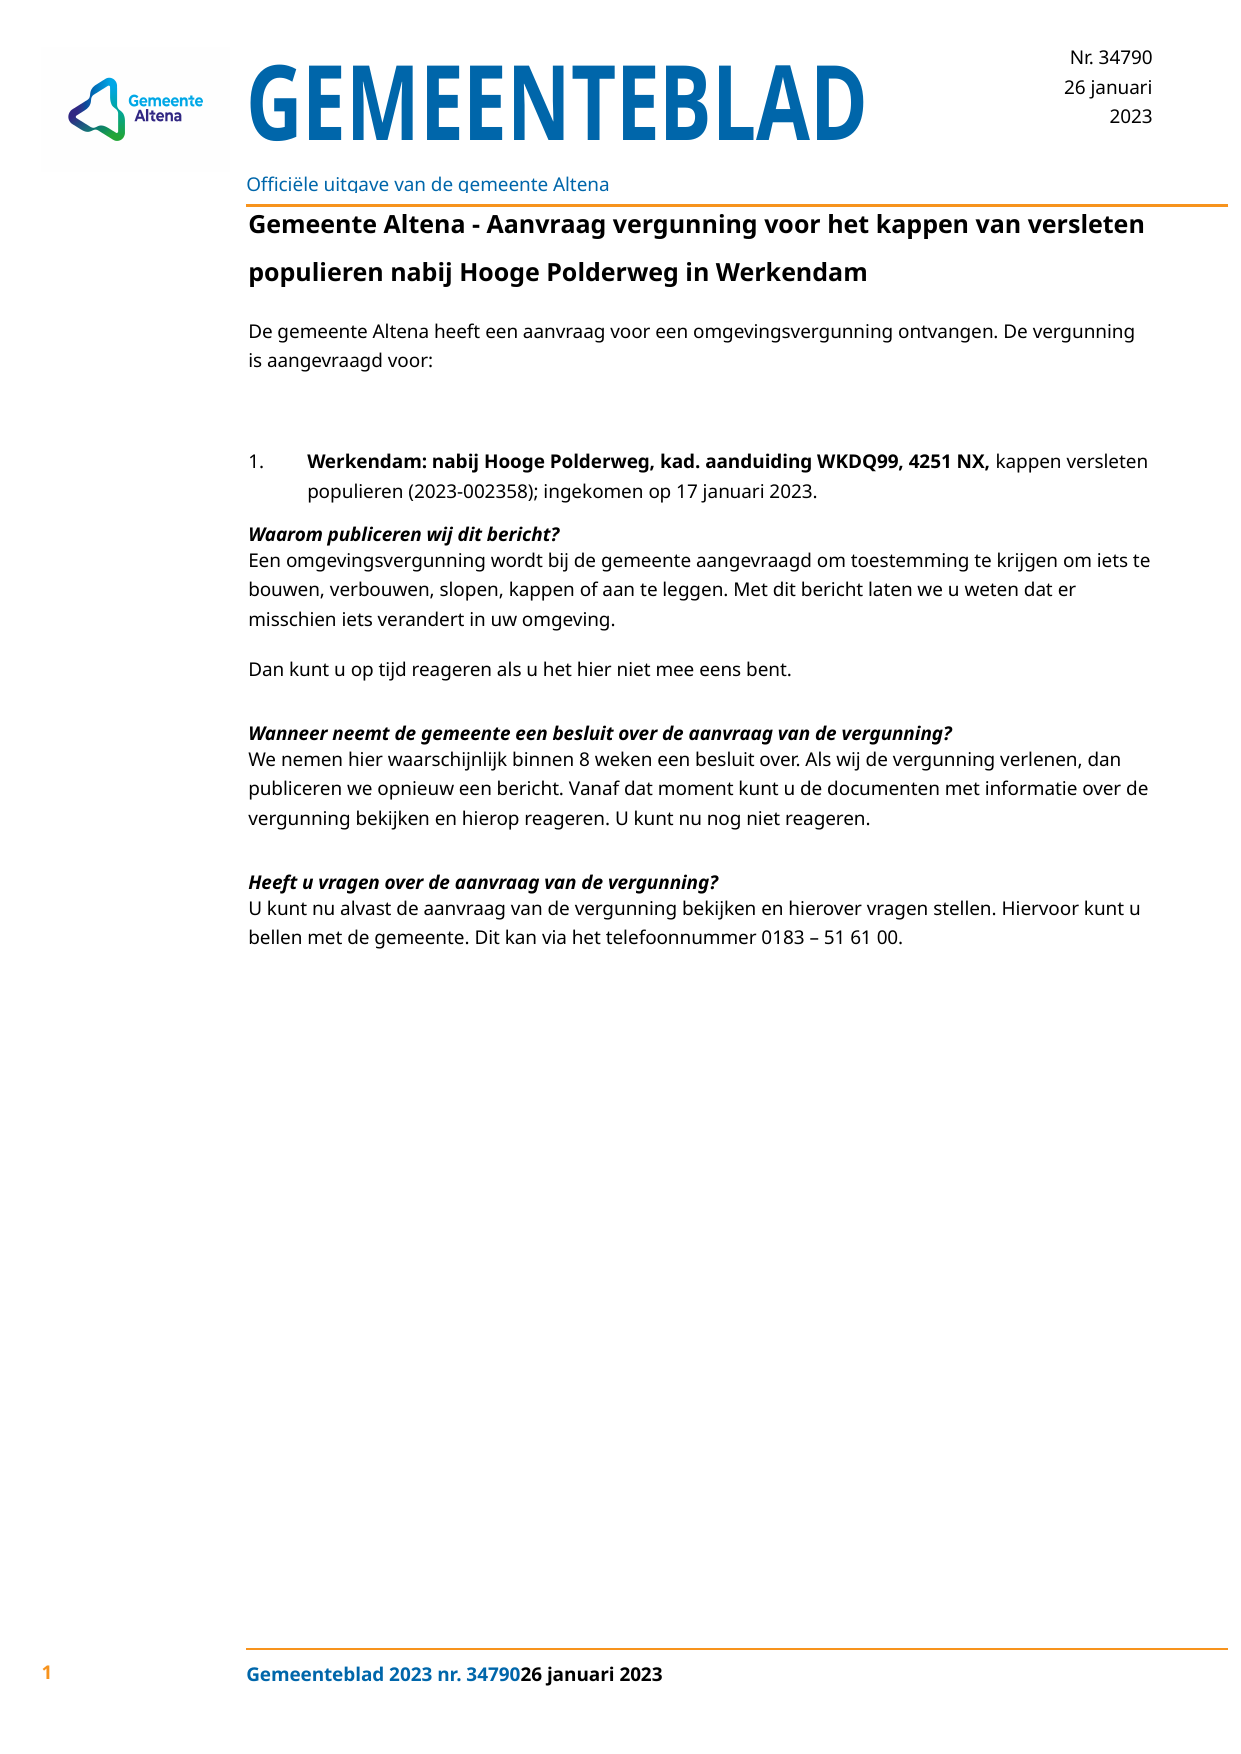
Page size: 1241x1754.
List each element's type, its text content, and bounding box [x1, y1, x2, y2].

list Werkendam: nabij Hooge Polderweg, kad. aanduiding WKDQ99, 4251 NX, kappen versleten populieren (2023-002358); ingekomen op 17 januari 2023. [248, 448, 1152, 504]
text Een omgevingsvergunning wordt bij de gemeente aangevraagd om toestemming te krijgen om iets te bouwen, verbouwen, slopen, kappen of aan te leggen. Met dit bericht laten we u weten dat er misschien iets verandert in uw omgeving. [248, 547, 1152, 632]
text We nemen hier waarschijnlijk binnen 8 weken een besluit over. Als wij de vergunning verlenen, dan publiceren we opnieuw een bericht. Vanaf dat moment kunt u de documenten met informatie over de vergunning bekijken en hierop reageren. U kunt nu nog niet reageren. [248, 746, 1152, 831]
text U kunt nu alvast de aanvraag van de vergunning bekijken en hierover vragen stellen. Hiervoor kunt u bellen met de gemeente. Dit kan via het telefoonnummer 0183 – 51 61 00. [248, 895, 1152, 950]
text Wanneer neemt de gemeente een besluit over de aanvraag van de vergunning? [248, 720, 1152, 746]
text De gemeente Altena heeft een aanvraag voor een omgevingsvergunning ontvangen. De vergunning is aangevraagd voor: [248, 318, 1152, 373]
text Heeft u vragen over de aanvraag van de vergunning? [248, 869, 1152, 895]
text Gemeente Altena - Aanvraag vergunning voor het kappen van versleten populieren nabij Hooge Polderweg in Werkendam [248, 207, 1152, 288]
picture [41, 47, 231, 172]
text Dan kunt u op tijd reageren als u het hier niet mee eens bent. [248, 656, 1152, 682]
text Waarom publiceren wij dit bericht? [248, 521, 1152, 547]
